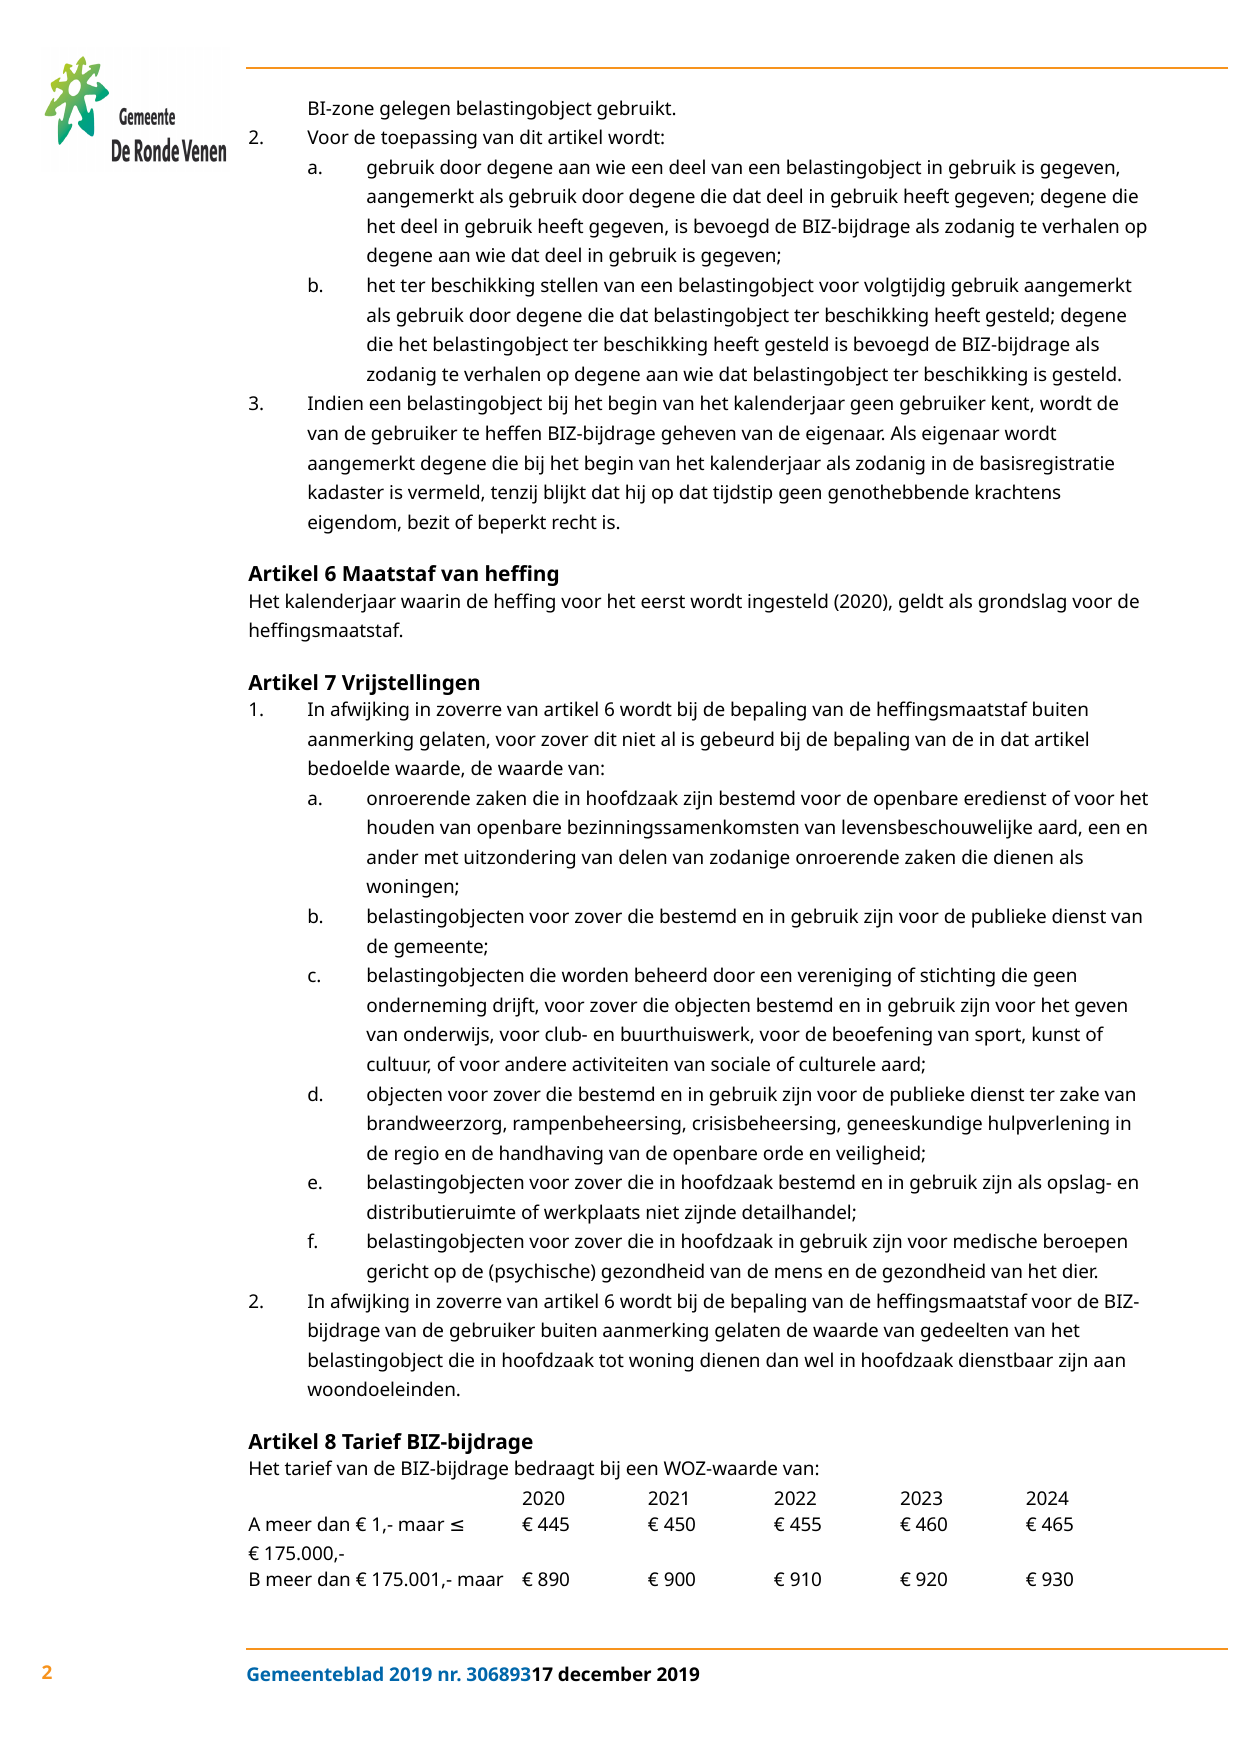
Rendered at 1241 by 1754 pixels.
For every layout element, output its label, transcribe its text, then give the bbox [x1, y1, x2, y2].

list Voor de toepassing van dit artikel wordt: [248, 124, 1152, 150]
list belastingobjecten voor zover die bestemd en in gebruik zijn voor de publieke dienst van de gemeente; [307, 903, 1152, 959]
list In afwijking in zoverre van artikel 6 wordt bij de bepaling van de heffingsmaatstaf buiten aanmerking gelaten, voor zover dit niet al is gebeurd bij de bepaling van de in dat artikel bedoelde waarde, de waarde van: [248, 696, 1152, 781]
list BI-zone gelegen belastingobject gebruikt. [248, 95, 1152, 121]
text Het tarief van de BIZ-bijdrage bedraagt bij een WOZ-waarde van: [248, 1456, 1152, 1481]
table_cell € 920 [900, 1566, 1026, 1592]
list onroerende zaken die in hoofdzaak zijn bestemd voor de openbare eredienst of voor het houden van openbare bezinningssamenkomsten van levensbeschouwelijke aard, een en ander met uitzondering van delen van zodanige onroerende zaken die dienen als woningen; [307, 785, 1152, 899]
list objecten voor zover die bestemd en in gebruik zijn voor de publieke dienst ter zake van brandweerzorg, rampenbeheersing, crisisbeheersing, geneeskundige hulpverlening in de regio en de handhaving van de openbare orde en veiligheid; [307, 1081, 1152, 1166]
text Artikel 7 Vrijstellingen [248, 668, 1152, 696]
table_header 2022 [774, 1485, 900, 1511]
list belastingobjecten voor zover die in hoofdzaak bestemd en in gebruik zijn als opslag- en distributieruimte of werkplaats niet zijnde detailhandel; [307, 1169, 1152, 1225]
table_cell € 445 [522, 1511, 648, 1566]
table_cell € 460 [900, 1511, 1026, 1566]
text Artikel 8 Tarief BIZ-bijdrage [248, 1427, 1152, 1456]
table_header [248, 1485, 522, 1511]
table_cell € 890 [522, 1566, 648, 1592]
table_header 2021 [648, 1485, 774, 1511]
list gebruik door degene aan wie een deel van een belastingobject in gebruik is gegeven, aangemerkt als gebruik door degene die dat deel in gebruik heeft gegeven; degene die het deel in gebruik heeft gegeven, is bevoegd de BIZ-bijdrage als zodanig te verhalen op degene aan wie dat deel in gebruik is gegeven; [307, 154, 1152, 268]
table_cell B meer dan € 175.001,- maar [248, 1566, 522, 1592]
list belastingobjecten voor zover die in hoofdzaak in gebruik zijn voor medische beroepen gericht op de (psychische) gezondheid van de mens en de gezondheid van het dier. [307, 1229, 1152, 1284]
table_cell € 900 [648, 1566, 774, 1592]
picture [41, 47, 231, 172]
list het ter beschikking stellen van een belastingobject voor volgtijdig gebruik aangemerkt als gebruik door degene die dat belastingobject ter beschikking heeft gesteld; degene die het belastingobject ter beschikking heeft gesteld is bevoegd de BIZ-bijdrage als zodanig te verhalen op degene aan wie dat belastingobject ter beschikking is gesteld. [307, 272, 1152, 387]
list belastingobjecten die worden beheerd door een vereniging of stichting die geen onderneming drijft, voor zover die objecten bestemd en in gebruik zijn voor het geven van onderwijs, voor club- en buurthuiswerk, voor de beoefening van sport, kunst of cultuur, of voor andere activiteiten van sociale of culturele aard; [307, 962, 1152, 1077]
table_header 2020 [522, 1485, 648, 1511]
text Artikel 6 Maatstaf van heffing [248, 559, 1152, 588]
table_cell € 930 [1026, 1566, 1152, 1592]
table_cell € 450 [648, 1511, 774, 1566]
table_cell € 910 [774, 1566, 900, 1592]
table_header 2024 [1026, 1485, 1152, 1511]
list In afwijking in zoverre van artikel 6 wordt bij de bepaling van de heffingsmaatstaf voor de BIZ-bijdrage van de gebruiker buiten aanmerking gelaten de waarde van gedeelten van het belastingobject die in hoofdzaak tot woning dienen dan wel in hoofdzaak dienstbaar zijn aan woondoeleinden. [248, 1288, 1152, 1402]
list Indien een belastingobject bij het begin van het kalenderjaar geen gebruiker kent, wordt de van de gebruiker te heffen BIZ-bijdrage geheven van de eigenaar. Als eigenaar wordt aangemerkt degene die bij het begin van het kalenderjaar als zodanig in de basisregistratie kadaster is vermeld, tenzij blijkt dat hij op dat tijdstip geen genothebbende krachtens eigendom, bezit of beperkt recht is. [248, 391, 1152, 535]
text Het kalenderjaar waarin de heffing voor het eerst wordt ingesteld (2020), geldt als grondslag voor de heffingsmaatstaf. [248, 588, 1152, 643]
table_cell € 455 [774, 1511, 900, 1566]
table_cell A meer dan € 1,- maar ≤ € 175.000,- [248, 1511, 522, 1566]
table_header 2023 [900, 1485, 1026, 1511]
table_cell € 465 [1026, 1511, 1152, 1566]
